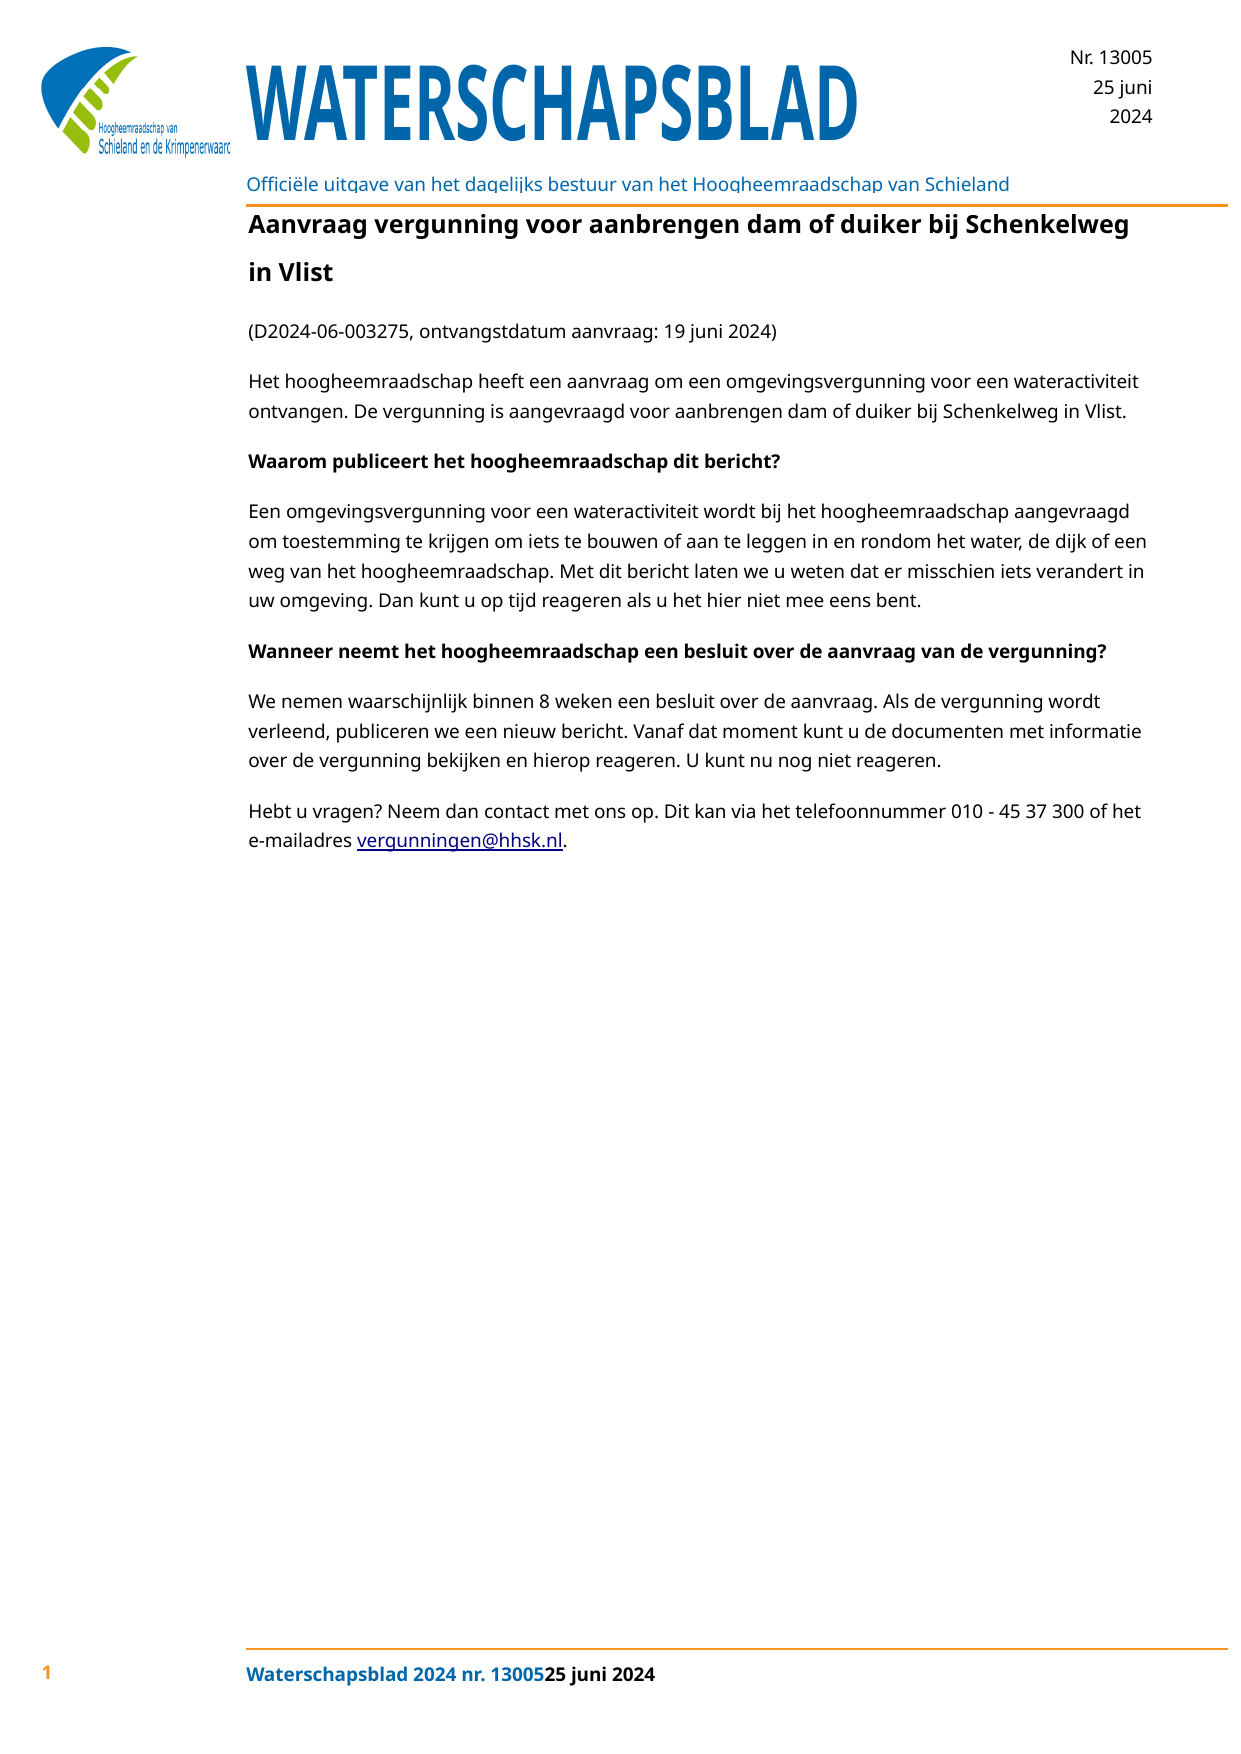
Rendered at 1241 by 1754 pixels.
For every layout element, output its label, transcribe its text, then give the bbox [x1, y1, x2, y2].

text Aanvraag vergunning voor aanbrengen dam of duiker bij Schenkelweg in Vlist [248, 207, 1152, 288]
text (D2024-06-003275, ontvangstdatum aanvraag: 19 juni 2024) [248, 318, 1152, 344]
text Waarom publiceert het hoogheemraadschap dit bericht? [248, 448, 1152, 474]
text Wanneer neemt het hoogheemraadschap een besluit over de aanvraag van de vergunning? [248, 638, 1152, 664]
text Het hoogheemraadschap heeft een aanvraag om een omgevingsvergunning voor een wateractiviteit ontvangen. De vergunning is aangevraagd voor aanbrengen dam of duiker bij Schenkelweg in Vlist. [248, 368, 1152, 424]
text We nemen waarschijnlijk binnen 8 weken een besluit over de aanvraag. Als de vergunning wordt verleend, publiceren we een nieuw bericht. Vanaf dat moment kunt u de documenten met informatie over de vergunning bekijken en hierop reageren. U kunt nu nog niet reageren. [248, 688, 1152, 773]
text Een omgevingsvergunning voor een wateractiviteit wordt bij het hoogheemraadschap aangevraagd om toestemming te krijgen om iets te bouwen of aan te leggen in en rondom het water, de dijk of een weg van het hoogheemraadschap. Met dit bericht laten we u weten dat er misschien iets verandert in uw omgeving. Dan kunt u op tijd reageren als u het hier niet mee eens bent. [248, 499, 1152, 613]
picture [41, 47, 231, 172]
text Hebt u vragen? Neem dan contact met ons op. Dit kan via het telefoonnummer 010 - 45 37 300 of het e-mailadres vergunningen@hhsk.nl. [248, 798, 1152, 853]
